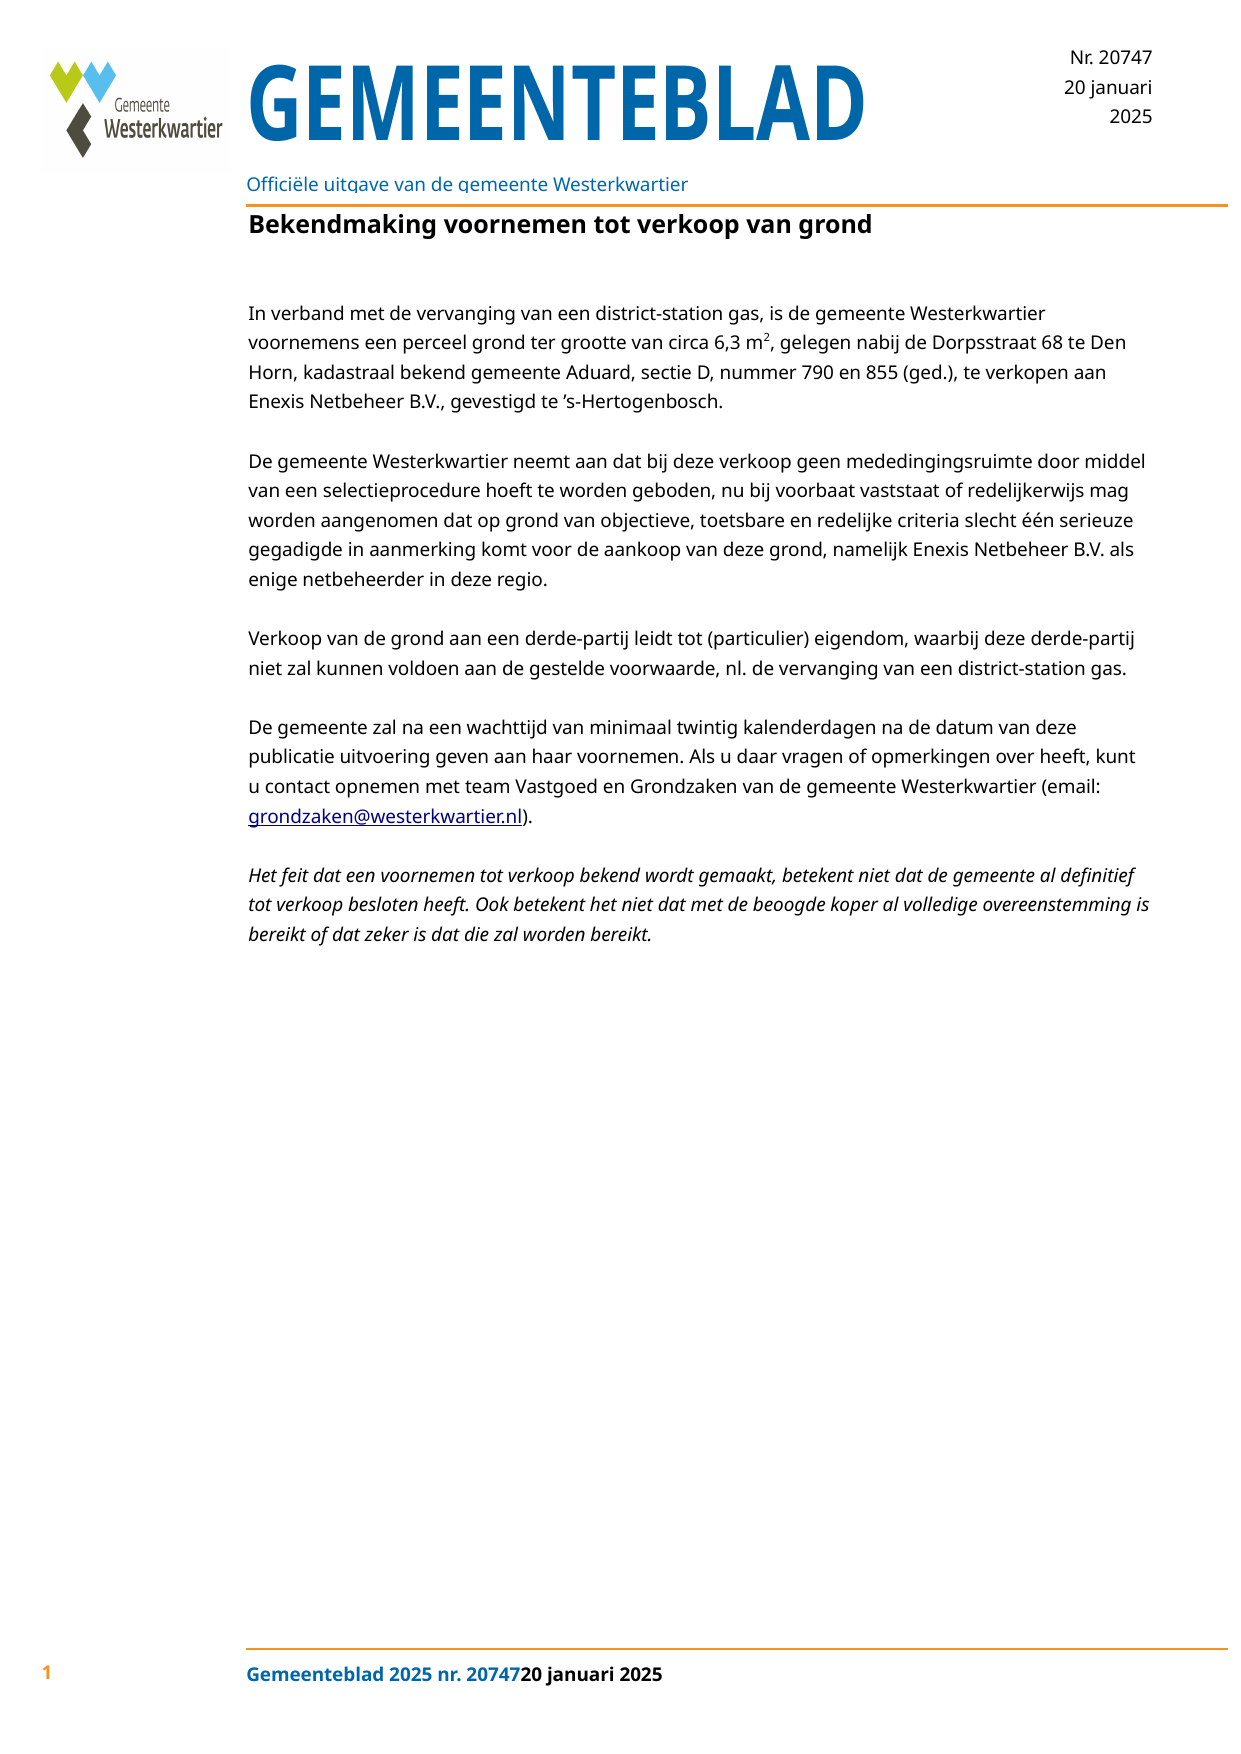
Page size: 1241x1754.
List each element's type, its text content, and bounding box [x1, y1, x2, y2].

text Het feit dat een voornemen tot verkoop bekend wordt gemaakt, betekent niet dat de gemeente al definitief tot verkoop besloten heeft. Ook betekent het niet dat met de beoogde koper al volledige overeenstemming is bereikt of dat zeker is dat die zal worden bereikt. [248, 862, 1152, 947]
text Verkoop van de grond aan een derde-partij leidt tot (particulier) eigendom, waarbij deze derde-partij niet zal kunnen voldoen aan de gestelde voorwaarde, nl. de vervanging van een district-station gas. [248, 625, 1152, 681]
picture [41, 47, 231, 172]
text In verband met de vervanging van een district-station gas, is de gemeente Westerkwartier voornemens een perceel grond ter grootte van circa 6,3 m2, gelegen nabij de Dorpsstraat 68 te Den Horn, kadastraal bekend gemeente Aduard, sectie D, nummer 790 en 855 (ged.), te verkopen aan Enexis Netbeheer B.V., gevestigd te ’s-Hertogenbosch. [248, 300, 1152, 414]
text Bekendmaking voornemen tot verkoop van grond [248, 207, 1152, 241]
text De gemeente Westerkwartier neemt aan dat bij deze verkoop geen mededingingsruimte door middel van een selectieprocedure hoeft te worden geboden, nu bij voorbaat vaststaat of redelijkerwijs mag worden aangenomen dat op grond van objectieve, toetsbare en redelijke criteria slecht één serieuze gegadigde in aanmerking komt voor de aankoop van deze grond, namelijk Enexis Netbeheer B.V. als enige netbeheerder in deze regio. [248, 448, 1152, 592]
text De gemeente zal na een wachttijd van minimaal twintig kalenderdagen na de datum van deze publicatie uitvoering geven aan haar voornemen. Als u daar vragen of opmerkingen over heeft, kunt u contact opnemen met team Vastgoed en Grondzaken van de gemeente Westerkwartier (email: grondzaken@westerkwartier.nl). [248, 714, 1152, 828]
